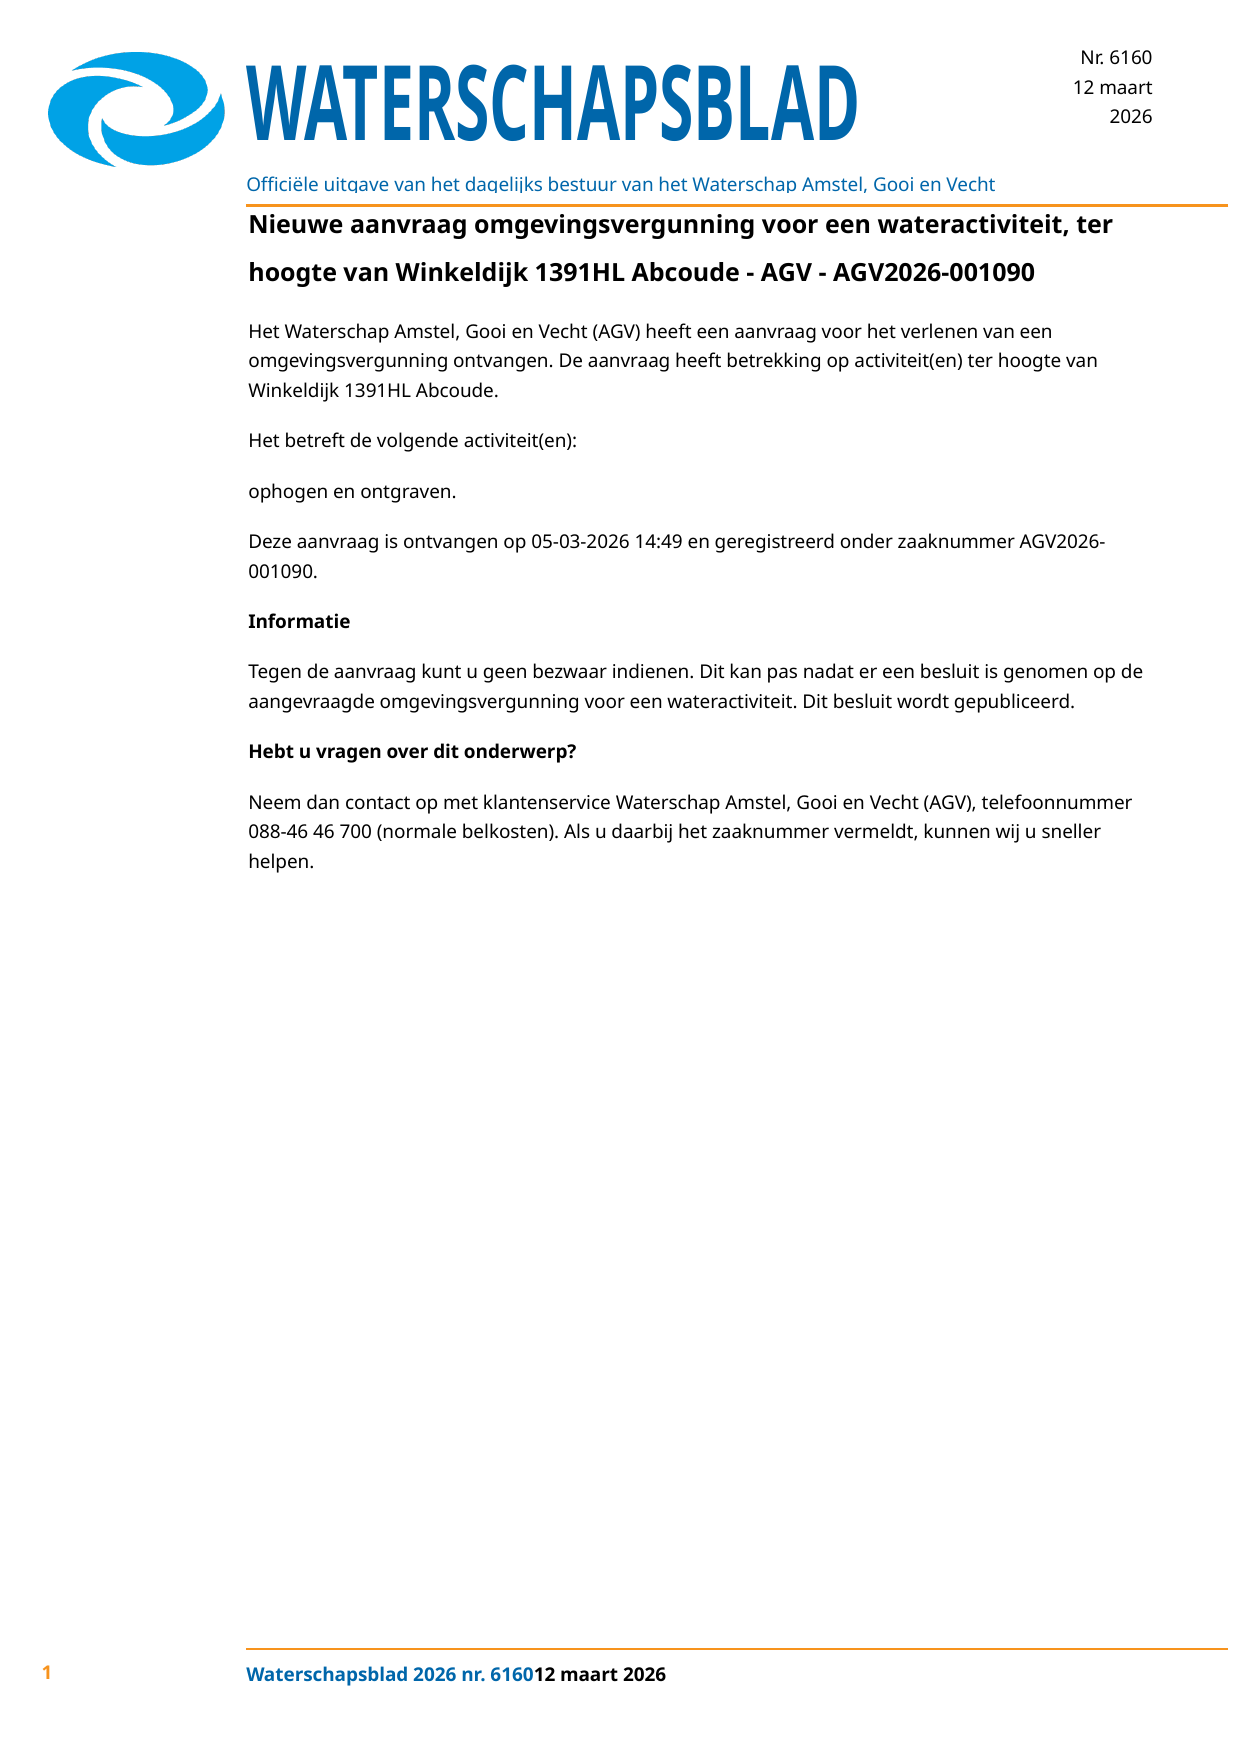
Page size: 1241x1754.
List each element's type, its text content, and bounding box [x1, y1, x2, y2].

text Het betreft de volgende activiteit(en): [248, 427, 1152, 453]
text Tegen de aanvraag kunt u geen bezwaar indienen. Dit kan pas nadat er een besluit is genomen op de aangevraagde omgevingsvergunning voor een wateractiviteit. Dit besluit wordt gepubliceerd. [248, 659, 1152, 714]
text Neem dan contact op met klantenservice Waterschap Amstel, Gooi en Vecht (AGV), telefoonnummer 088-46 46 700 (normale belkosten). Als u daarbij het zaaknummer vermeldt, kunnen wij u sneller helpen. [248, 789, 1152, 874]
text Informatie [248, 608, 1152, 634]
text Het Waterschap Amstel, Gooi en Vecht (AGV) heeft een aanvraag voor het verlenen van een omgevingsvergunning ontvangen. De aanvraag heeft betrekking op activiteit(en) ter hoogte van Winkeldijk 1391HL Abcoude. [248, 318, 1152, 403]
text Hebt u vragen over dit onderwerp? [248, 739, 1152, 764]
text Nieuwe aanvraag omgevingsvergunning voor een wateractiviteit, ter hoogte van Winkeldijk 1391HL Abcoude - AGV - AGV2026-001090 [248, 207, 1152, 288]
picture [41, 47, 231, 172]
text ophogen en ontgraven. [248, 478, 1152, 504]
text Deze aanvraag is ontvangen op 05-03-2026 14:49 en geregistreerd onder zaaknummer AGV2026-001090. [248, 528, 1152, 584]
